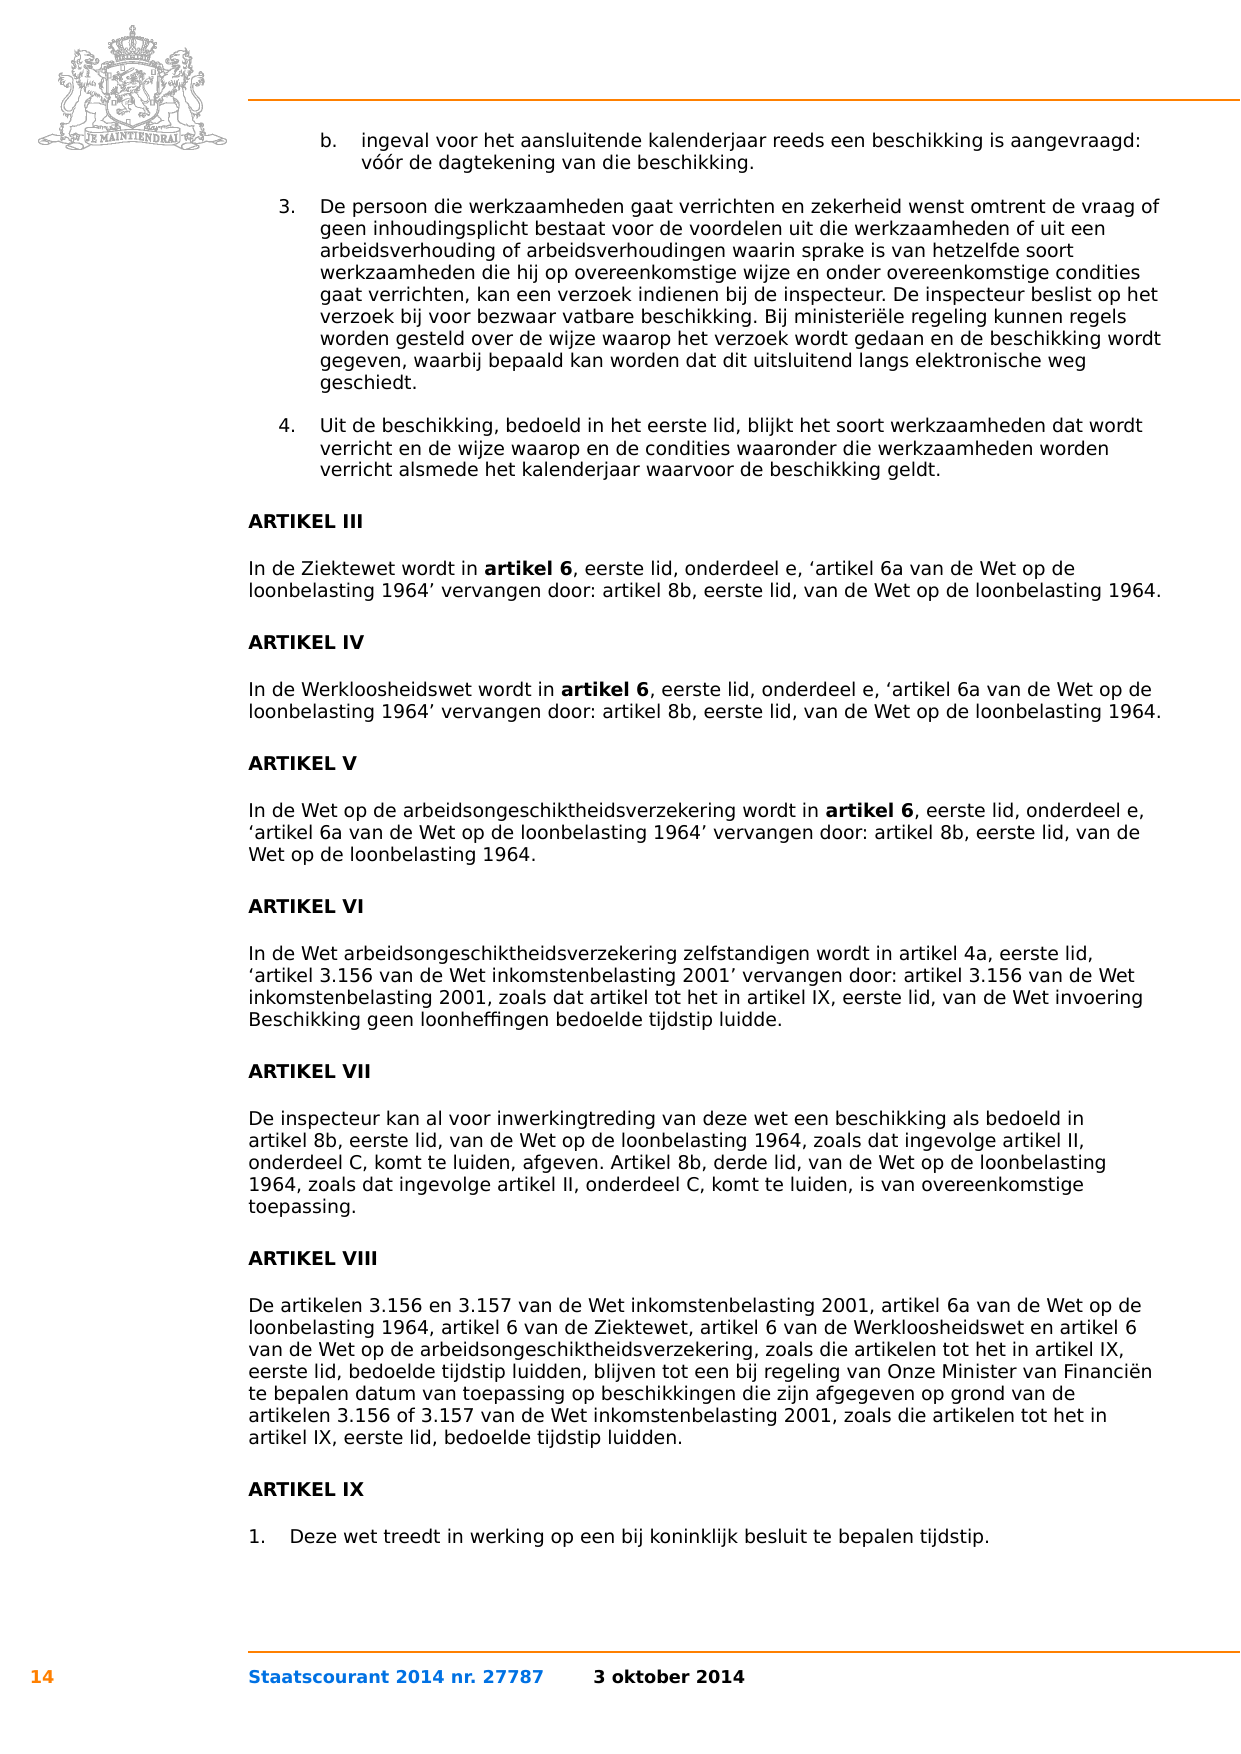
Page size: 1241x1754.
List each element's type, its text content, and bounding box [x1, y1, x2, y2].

subtitle ARTIKEL III [248, 511, 1163, 533]
subtitle ARTIKEL V [248, 753, 1163, 775]
subtitle ARTIKEL IX [248, 1479, 1163, 1501]
text 4. Uit de beschikking, bedoeld in het eerste lid, blijkt het soort werkzaamheden dat wordt verricht en de wijze waarop en de condities waaronder die werkzaamheden worden verricht alsmede het kalenderjaar waarvoor de beschikking geldt. [278, 415, 1163, 481]
text b. ingeval voor het aansluitende kalenderjaar reeds een beschikking is aangevraagd: vóór de dagtekening van die beschikking. [319, 130, 1163, 174]
text In de Werkloosheidswet wordt in artikel 6, eerste lid, onderdeel e, ‘artikel 6a van de Wet op de loonbelasting 1964’ vervangen door: artikel 8b, eerste lid, van de Wet op de loonbelasting 1964. [248, 679, 1163, 723]
subtitle ARTIKEL VIII [248, 1248, 1163, 1270]
picture [38, 25, 227, 150]
text In de Ziektewet wordt in artikel 6, eerste lid, onderdeel e, ‘artikel 6a van de Wet op de loonbelasting 1964’ vervangen door: artikel 8b, eerste lid, van de Wet op de loonbelasting 1964. [248, 558, 1163, 602]
text 3. De persoon die werkzaamheden gaat verrichten en zekerheid wenst omtrent de vraag of geen inhoudingsplicht bestaat voor de voordelen uit die werkzaamheden of uit een arbeidsverhouding of arbeidsverhoudingen waarin sprake is van hetzelfde soort werkzaamheden die hij op overeenkomstige wijze en onder overeenkomstige condities gaat verrichten, kan een verzoek indienen bij de inspecteur. De inspecteur beslist op het verzoek bij voor bezwaar vatbare beschikking. Bij ministeriële regeling kunnen regels worden gesteld over de wijze waarop het verzoek wordt gedaan en de beschikking wordt gegeven, waarbij bepaald kan worden dat dit uitsluitend langs elektronische weg geschiedt. [278, 196, 1163, 393]
text In de Wet op de arbeidsongeschiktheidsverzekering wordt in artikel 6, eerste lid, onderdeel e, ‘artikel 6a van de Wet op de loonbelasting 1964’ vervangen door: artikel 8b, eerste lid, van de Wet op de loonbelasting 1964. [248, 800, 1163, 866]
subtitle ARTIKEL IV [248, 632, 1163, 654]
text 1. Deze wet treedt in werking op een bij koninklijk besluit te bepalen tijdstip. [248, 1526, 1163, 1548]
subtitle ARTIKEL VI [248, 896, 1163, 918]
text De inspecteur kan al voor inwerkingtreding van deze wet een beschikking als bedoeld in artikel 8b, eerste lid, van de Wet op de loonbelasting 1964, zoals dat ingevolge artikel II, onderdeel C, komt te luiden, afgeven. Artikel 8b, derde lid, van de Wet op de loonbelasting 1964, zoals dat ingevolge artikel II, onderdeel C, komt te luiden, is van overeenkomstige toepassing. [248, 1108, 1163, 1218]
text De artikelen 3.156 en 3.157 van de Wet inkomstenbelasting 2001, artikel 6a van de Wet op de loonbelasting 1964, artikel 6 van de Ziektewet, artikel 6 van de Werkloosheidswet en artikel 6 van de Wet op de arbeidsongeschiktheidsverzekering, zoals die artikelen tot het in artikel IX, eerste lid, bedoelde tijdstip luidden, blijven tot een bij regeling van Onze Minister van Financiën te bepalen datum van toepassing op beschikkingen die zijn afgegeven op grond van de artikelen 3.156 of 3.157 van de Wet inkomstenbelasting 2001, zoals die artikelen tot het in artikel IX, eerste lid, bedoelde tijdstip luidden. [248, 1295, 1163, 1449]
subtitle ARTIKEL VII [248, 1061, 1163, 1083]
text In de Wet arbeidsongeschiktheidsverzekering zelfstandigen wordt in artikel 4a, eerste lid, ‘artikel 3.156 van de Wet inkomstenbelasting 2001’ vervangen door: artikel 3.156 van de Wet inkomstenbelasting 2001, zoals dat artikel tot het in artikel IX, eerste lid, van de Wet invoering Beschikking geen loonheffingen bedoelde tijdstip luidde. [248, 943, 1163, 1031]
